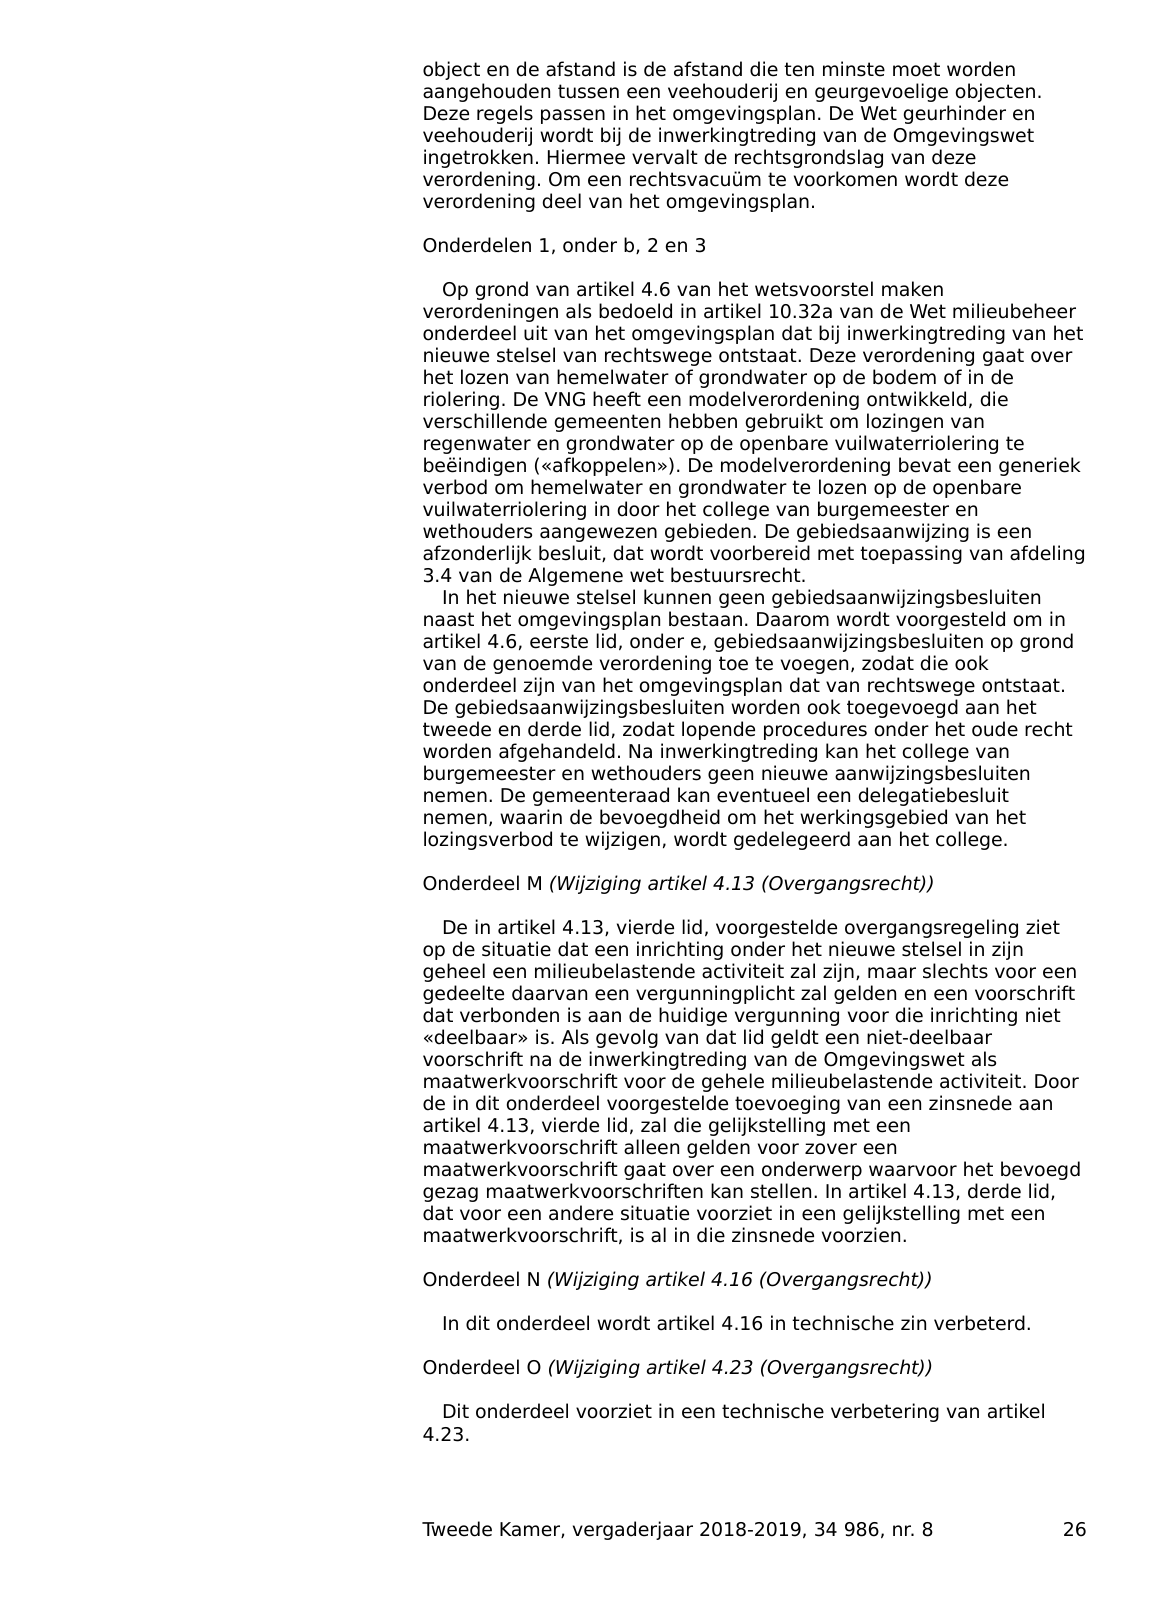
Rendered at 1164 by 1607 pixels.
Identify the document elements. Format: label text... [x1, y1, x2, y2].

subtitle Onderdeel N (Wijziging artikel 4.16 (Overgangsrecht)) [422, 1269, 1087, 1291]
text Op grond van artikel 4.6 van het wetsvoorstel maken verordeningen als bedoeld in artikel 10.32a van de Wet milieubeheer onderdeel uit van het omgevingsplan dat bij inwerkingtreding van het nieuwe stelsel van rechtswege ontstaat. Deze verordening gaat over het lozen van hemelwater of grondwater op de bodem of in de riolering. De VNG heeft een modelverordening ontwikkeld, die verschillende gemeenten hebben gebruikt om lozingen van regenwater en grondwater op de openbare vuilwaterriolering te beëindigen («afkoppelen»). De modelverordening bevat een generiek verbod om hemelwater en grondwater te lozen op de openbare vuilwaterriolering in door het college van burgemeester en wethouders aangewezen gebieden. De gebiedsaanwijzing is een afzonderlijk besluit, dat wordt voorbereid met toepassing van afdeling 3.4 van de Algemene wet bestuursrecht. [422, 279, 1087, 587]
text In dit onderdeel wordt artikel 4.16 in technische zin verbeterd. [422, 1313, 1087, 1335]
text In het nieuwe stelsel kunnen geen gebiedsaanwijzingsbesluiten naast het omgevingsplan bestaan. Daarom wordt voorgesteld om in artikel 4.6, eerste lid, onder e, gebiedsaanwijzingsbesluiten op grond van de genoemde verordening toe te voegen, zodat die ook onderdeel zijn van het omgevingsplan dat van rechtswege ontstaat. De gebiedsaanwijzingsbesluiten worden ook toegevoegd aan het tweede en derde lid, zodat lopende procedures onder het oude recht worden afgehandeld. Na inwerkingtreding kan het college van burgemeester en wethouders geen nieuwe aanwijzingsbesluiten nemen. De gemeenteraad kan eventueel een delegatiebesluit nemen, waarin de bevoegdheid om het werkingsgebied van het lozingsverbod te wijzigen, wordt gedelegeerd aan het college. [422, 587, 1087, 851]
subtitle Onderdelen 1, onder b, 2 en 3 [422, 235, 1087, 257]
text Dit onderdeel voorziet in een technische verbetering van artikel 4.23. [422, 1401, 1087, 1445]
subtitle Onderdeel O (Wijziging artikel 4.23 (Overgangsrecht)) [422, 1357, 1087, 1379]
text object en de afstand is de afstand die ten minste moet worden aangehouden tussen een veehouderij en geurgevoelige objecten. Deze regels passen in het omgevingsplan. De Wet geurhinder en veehouderij wordt bij de inwerkingtreding van de Omgevingswet ingetrokken. Hiermee vervalt de rechtsgrondslag van deze verordening. Om een rechtsvacuüm te voorkomen wordt deze verordening deel van het omgevingsplan. [422, 59, 1087, 213]
subtitle Onderdeel M (Wijziging artikel 4.13 (Overgangsrecht)) [422, 873, 1087, 895]
text De in artikel 4.13, vierde lid, voorgestelde overgangsregeling ziet op de situatie dat een inrichting onder het nieuwe stelsel in zijn geheel een milieubelastende activiteit zal zijn, maar slechts voor een gedeelte daarvan een vergunningplicht zal gelden en een voorschrift dat verbonden is aan de huidige vergunning voor die inrichting niet «deelbaar» is. Als gevolg van dat lid geldt een niet-deelbaar voorschrift na de inwerkingtreding van de Omgevingswet als maatwerkvoorschrift voor de gehele milieubelastende activiteit. Door de in dit onderdeel voorgestelde toevoeging van een zinsnede aan artikel 4.13, vierde lid, zal die gelijkstelling met een maatwerkvoorschrift alleen gelden voor zover een maatwerkvoorschrift gaat over een onderwerp waarvoor het bevoegd gezag maatwerkvoorschriften kan stellen. In artikel 4.13, derde lid, dat voor een andere situatie voorziet in een gelijkstelling met een maatwerkvoorschrift, is al in die zinsnede voorzien. [422, 917, 1087, 1247]
